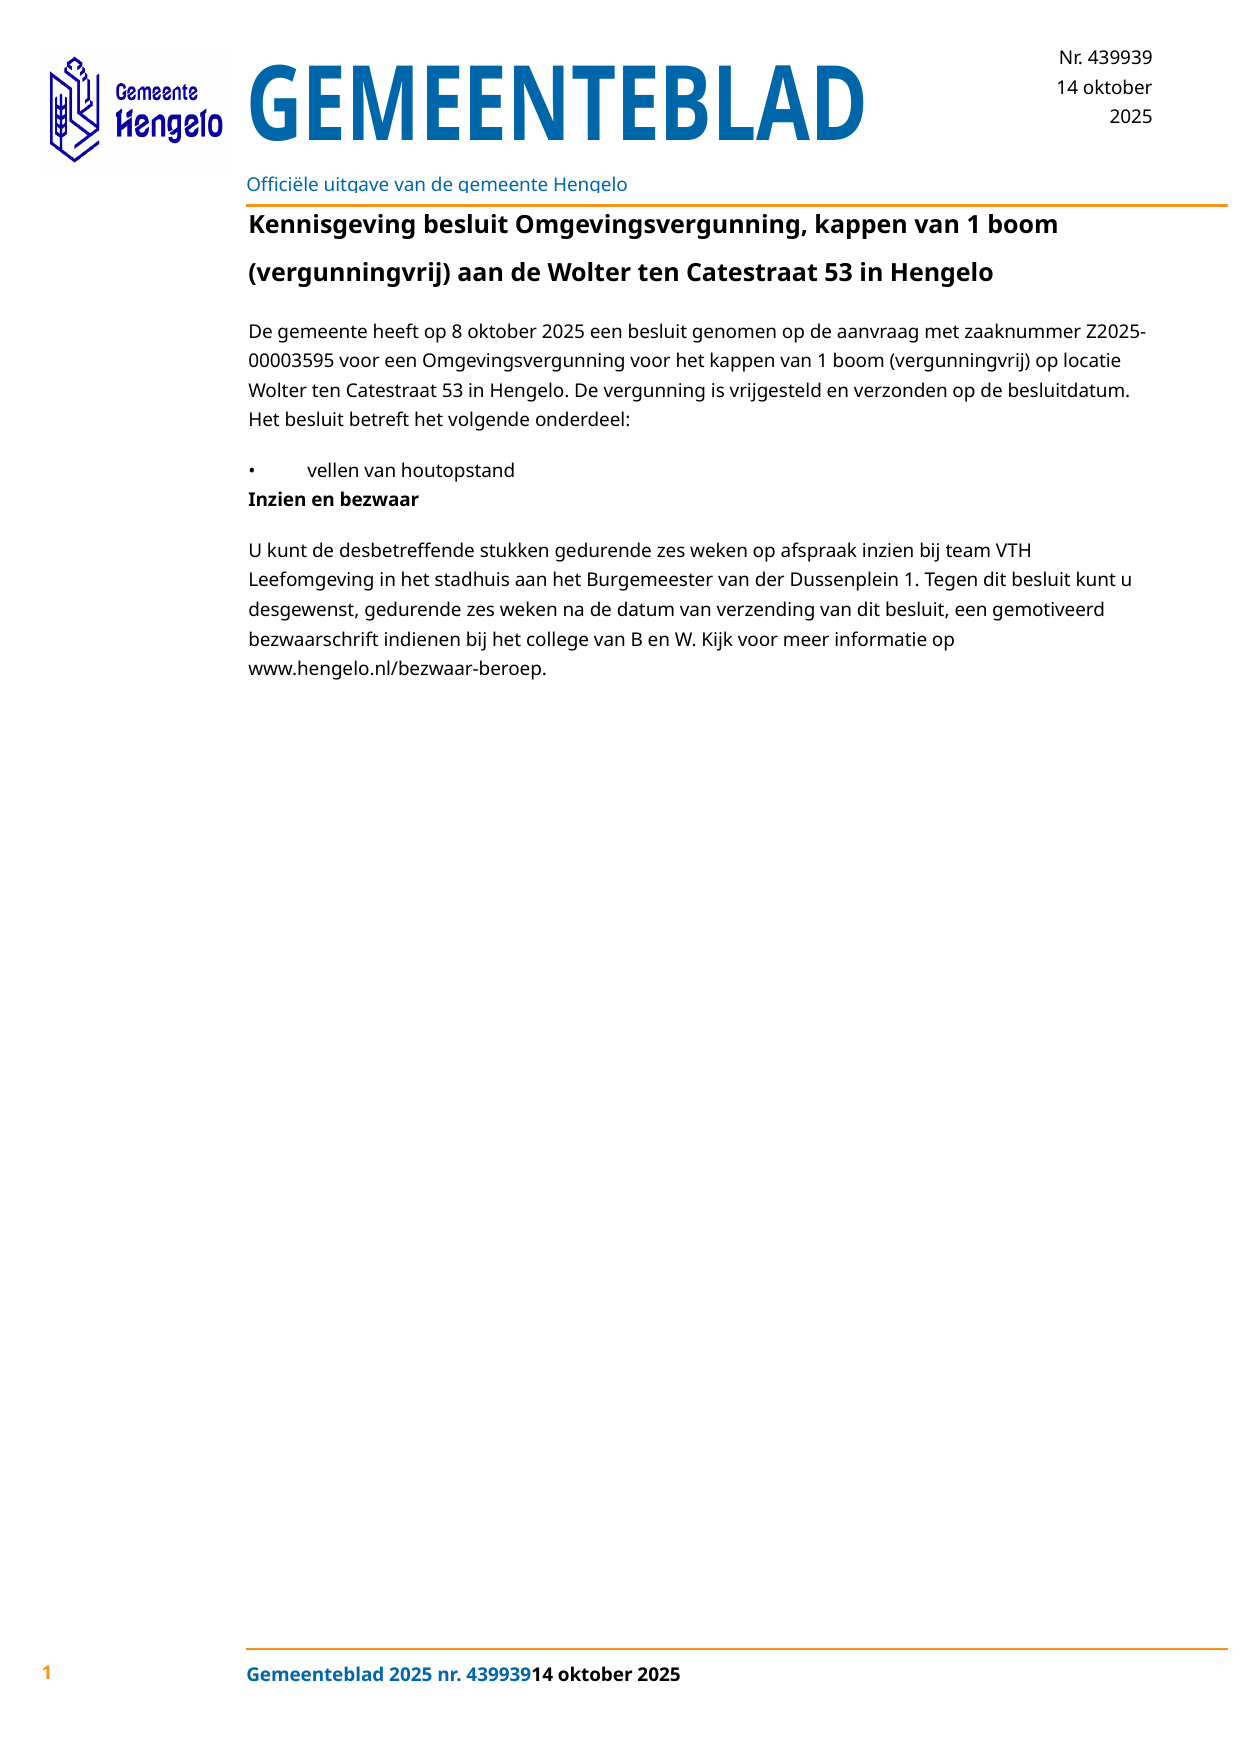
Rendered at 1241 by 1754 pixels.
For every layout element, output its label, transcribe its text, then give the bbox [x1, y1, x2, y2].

text U kunt de desbetreffende stukken gedurende zes weken op afspraak inzien bij team VTH Leefomgeving in het stadhuis aan het Burgemeester van der Dussenplein 1. Tegen dit besluit kunt u desgewenst, gedurende zes weken na de datum van verzending van dit besluit, een gemotiveerd bezwaarschrift indienen bij het college van B en W. Kijk voor meer informatie op www.hengelo.nl/bezwaar-beroep. [248, 537, 1152, 681]
text De gemeente heeft op 8 oktober 2025 een besluit genomen op de aanvraag met zaaknummer Z2025-00003595 voor een Omgevingsvergunning voor het kappen van 1 boom (vergunningvrij) op locatie Wolter ten Catestraat 53 in Hengelo. De vergunning is vrijgesteld en verzonden op de besluitdatum. Het besluit betreft het volgende onderdeel: [248, 318, 1152, 432]
text Kennisgeving besluit Omgevingsvergunning, kappen van 1 boom (vergunningvrij) aan de Wolter ten Catestraat 53 in Hengelo [248, 207, 1152, 288]
text Inzien en bezwaar [248, 487, 1152, 512]
picture [41, 47, 231, 172]
list vellen van houtopstand [248, 457, 1152, 483]
